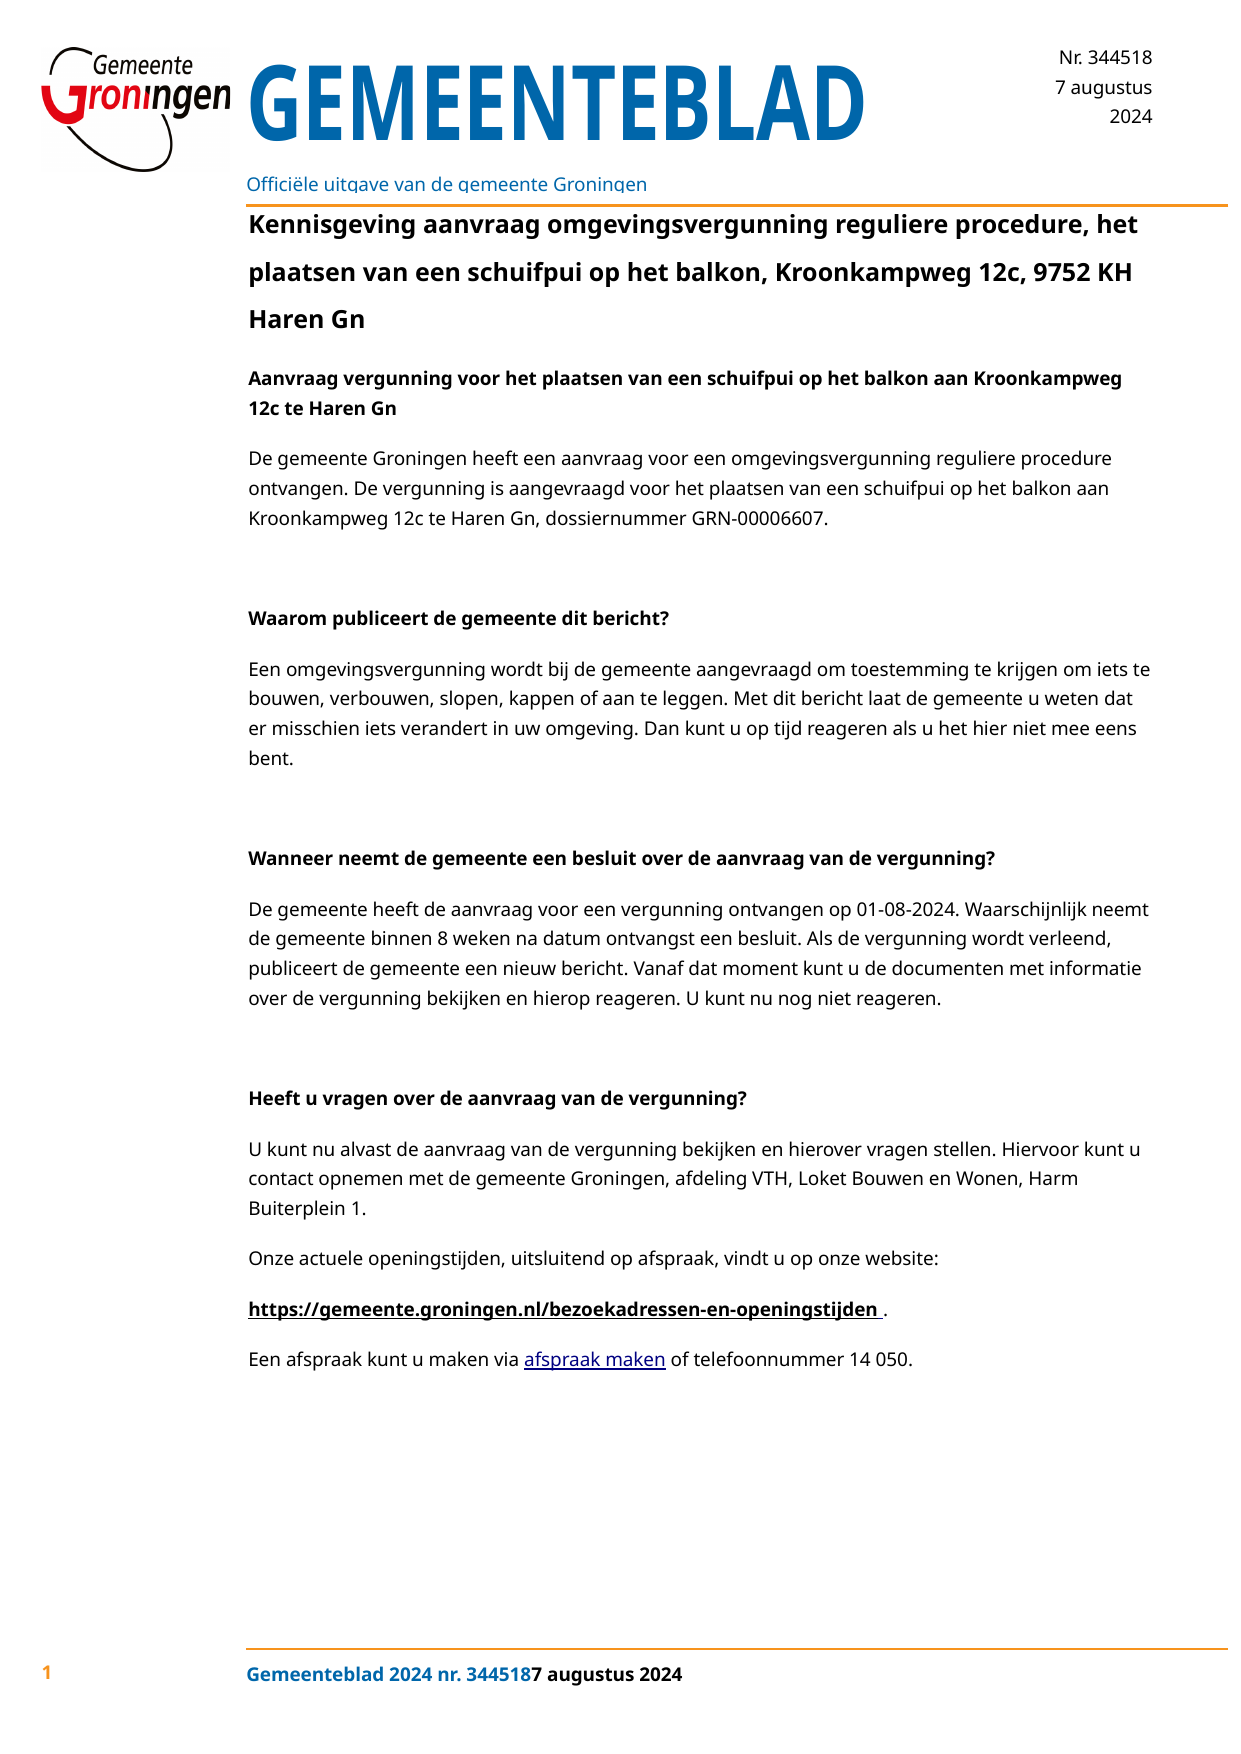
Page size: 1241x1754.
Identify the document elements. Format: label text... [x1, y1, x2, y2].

text Waarom publiceert de gemeente dit bericht? [248, 606, 1152, 631]
text De gemeente Groningen heeft een aanvraag voor een omgevingsvergunning reguliere procedure ontvangen. De vergunning is aangevraagd voor het plaatsen van een schuifpui op het balkon aan Kroonkampweg 12c te Haren Gn, dossiernummer GRN-00006607. [248, 446, 1152, 530]
picture [41, 47, 231, 172]
text Aanvraag vergunning voor het plaatsen van een schuifpui op het balkon aan Kroonkampweg 12c te Haren Gn [248, 366, 1152, 421]
text Kennisgeving aanvraag omgevingsvergunning reguliere procedure, het plaatsen van een schuifpui op het balkon, Kroonkampweg 12c, 9752 KH Haren Gn [248, 207, 1152, 336]
text Een afspraak kunt u maken via afspraak maken of telefoonnummer 14 050. [248, 1346, 1152, 1372]
text De gemeente heeft de aanvraag voor een vergunning ontvangen op 01-08-2024. Waarschijnlijk neemt de gemeente binnen 8 weken na datum ontvangst een besluit. Als de vergunning wordt verleend, publiceert de gemeente een nieuw bericht. Vanaf dat moment kunt u de documenten met informatie over de vergunning bekijken en hierop reageren. U kunt nu nog niet reageren. [248, 896, 1152, 1010]
text Heeft u vragen over de aanvraag van de vergunning? [248, 1086, 1152, 1111]
text Onze actuele openingstijden, uitsluitend op afspraak, vindt u op onze website: [248, 1246, 1152, 1271]
text U kunt nu alvast de aanvraag van de vergunning bekijken en hierover vragen stellen. Hiervoor kunt u contact opnemen met de gemeente Groningen, afdeling VTH, Loket Bouwen en Wonen, Harm Buiterplein 1. [248, 1136, 1152, 1221]
text Wanneer neemt de gemeente een besluit over de aanvraag van de vergunning? [248, 846, 1152, 871]
text https://gemeente.groningen.nl/bezoekadressen-en-openingstijden . [248, 1296, 1152, 1322]
text Een omgevingsvergunning wordt bij de gemeente aangevraagd om toestemming te krijgen om iets te bouwen, verbouwen, slopen, kappen of aan te leggen. Met dit bericht laat de gemeente u weten dat er misschien iets verandert in uw omgeving. Dan kunt u op tijd reageren als u het hier niet mee eens bent. [248, 656, 1152, 770]
